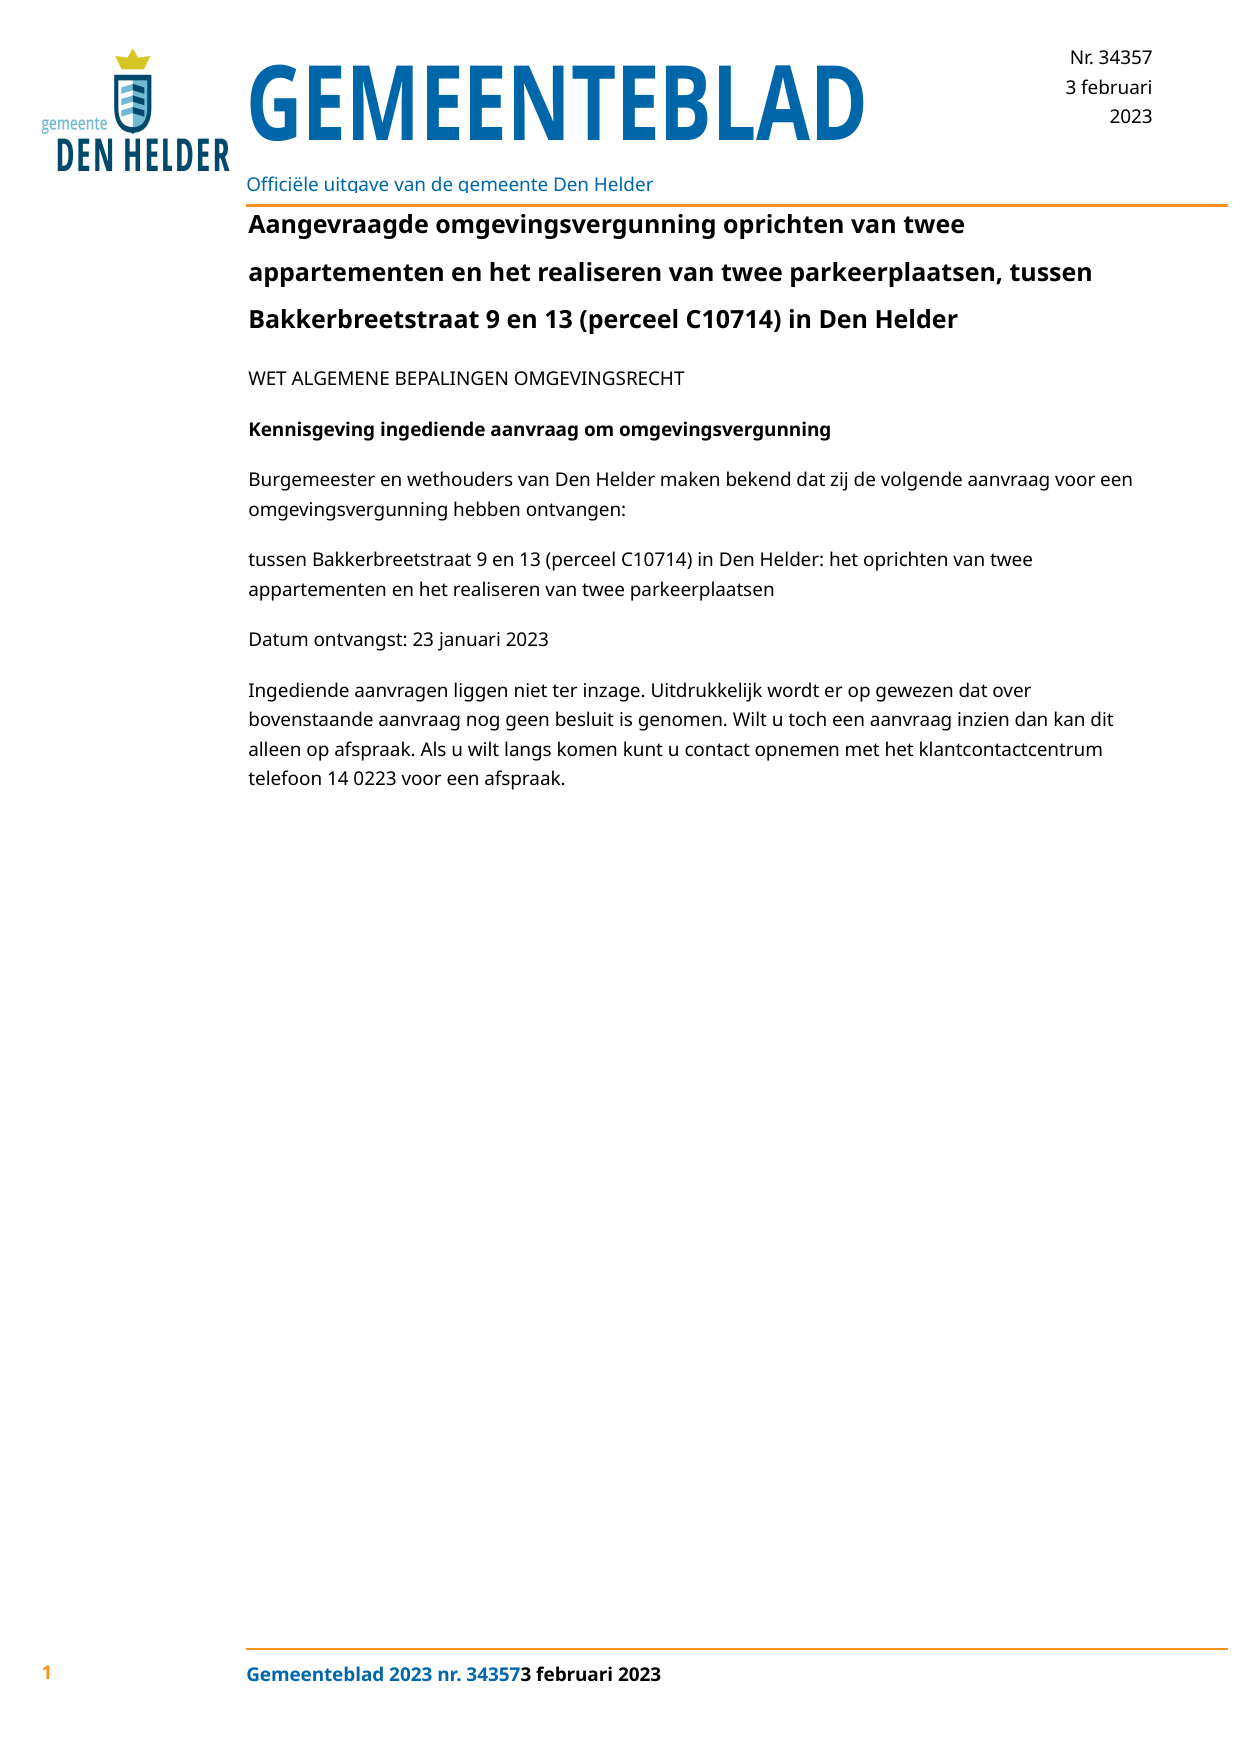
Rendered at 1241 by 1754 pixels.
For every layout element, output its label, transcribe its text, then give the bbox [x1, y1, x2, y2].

text Burgemeester en wethouders van Den Helder maken bekend dat zij de volgende aanvraag voor een omgevingsvergunning hebben ontvangen: [248, 466, 1152, 522]
text Aangevraagde omgevingsvergunning oprichten van twee appartementen en het realiseren van twee parkeerplaatsen, tussen Bakkerbreetstraat 9 en 13 (perceel C10714) in Den Helder [248, 207, 1152, 336]
picture [130, 157, 135, 172]
picture [220, 160, 224, 172]
picture [41, 47, 231, 172]
text tussen Bakkerbreetstraat 9 en 13 (perceel C10714) in Den Helder: het oprichten van twee appartementen en het realiseren van twee parkeerplaatsen [248, 546, 1152, 602]
picture [100, 154, 106, 172]
text Datum ontvangst: 23 januari 2023 [248, 626, 1152, 652]
text WET ALGEMENE BEPALINGEN OMGEVINGSRECHT [248, 366, 1152, 391]
text Ingediende aanvragen liggen niet ter inzage. Uitdrukkelijk wordt er op gewezen dat over bovenstaande aanvraag nog geen besluit is genomen. Wilt u toch een aanvraag inzien dan kan dit alleen op afspraak. Als u wilt langs komen kunt u contact opnemen met het klantcontactcentrum telefoon 14 0223 voor een afspraak. [248, 677, 1152, 791]
picture [63, 144, 68, 165]
picture [182, 144, 187, 165]
text Kennisgeving ingediende aanvraag om omgevingsvergunning [248, 416, 1152, 442]
